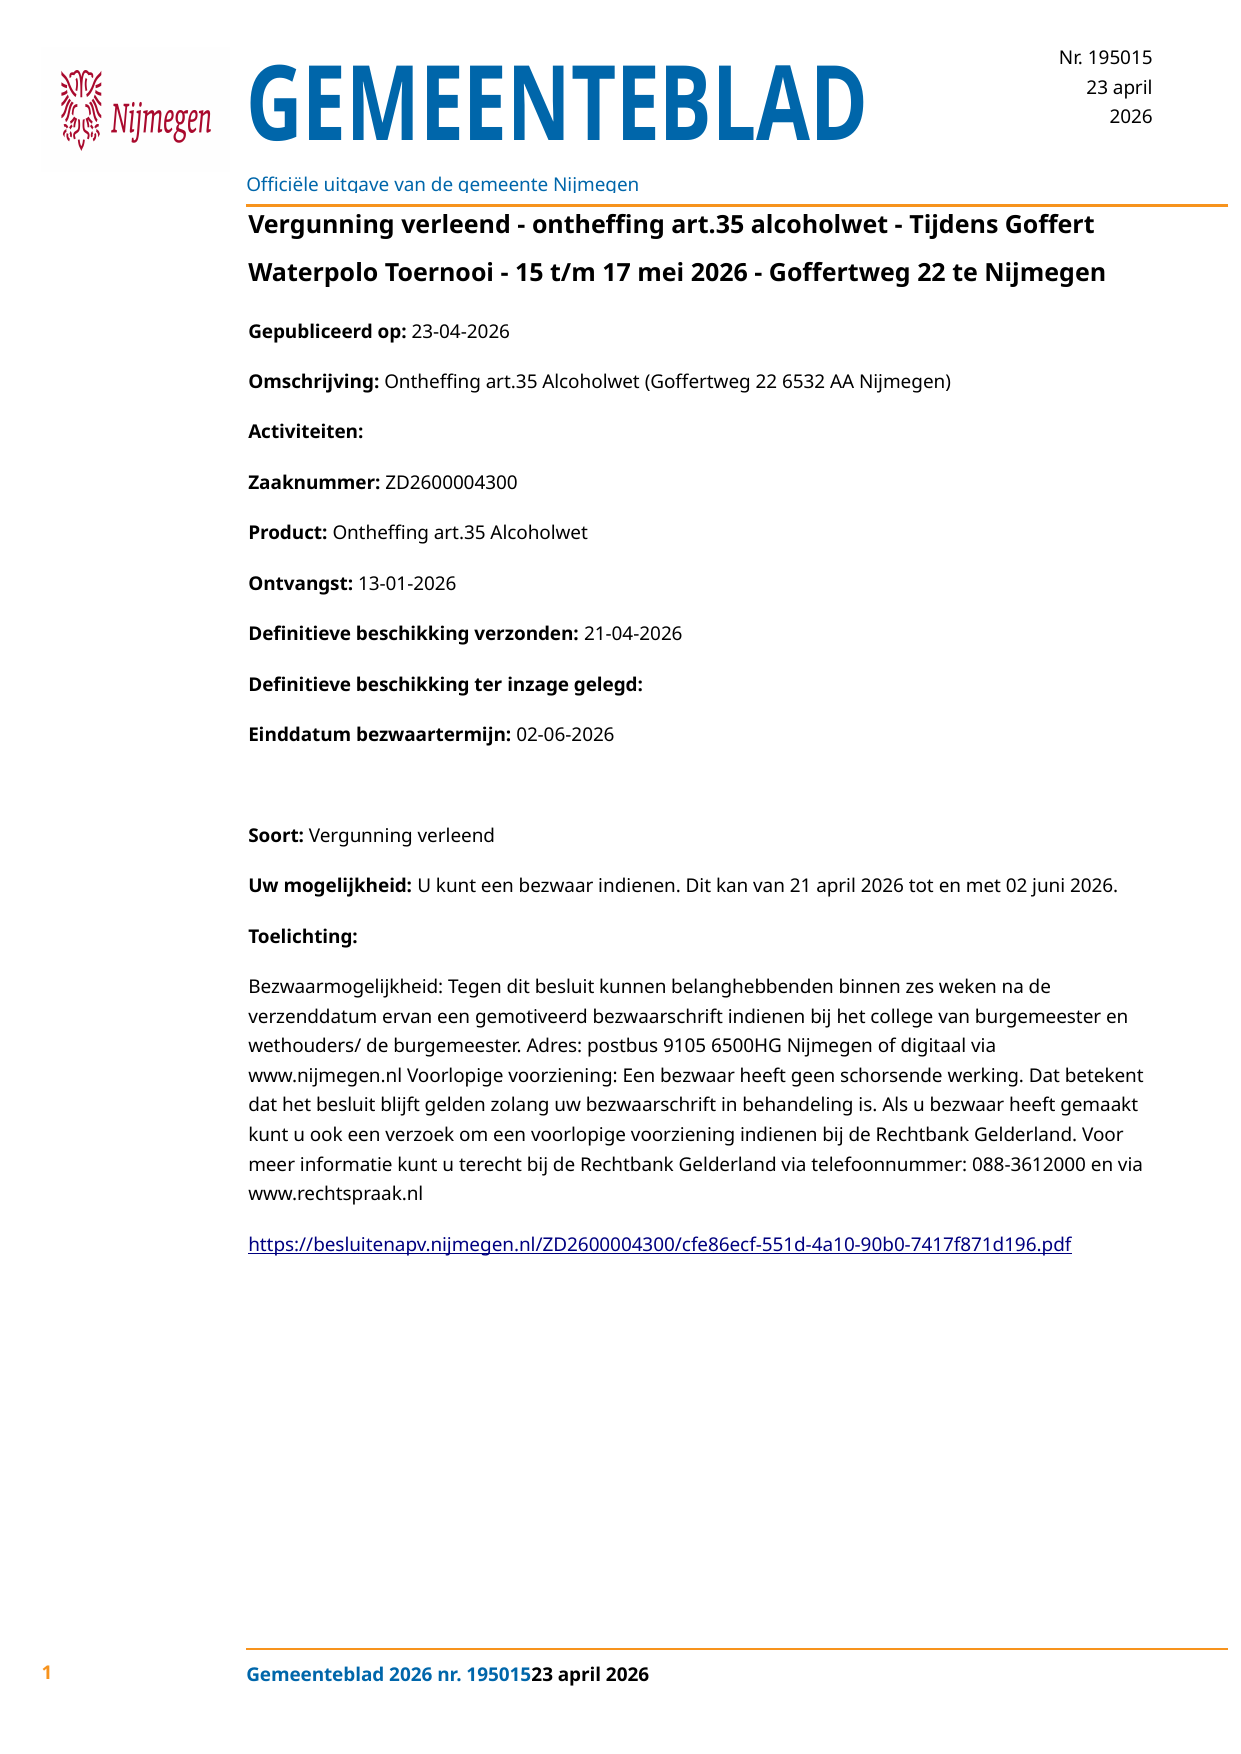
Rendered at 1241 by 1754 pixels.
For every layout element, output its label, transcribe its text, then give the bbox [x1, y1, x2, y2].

picture [41, 47, 231, 172]
text https://besluitenapv.nijmegen.nl/ZD2600004300/cfe86ecf-551d-4a10-90b0-7417f871d196.pdf [248, 1231, 1152, 1257]
text Definitieve beschikking ter inzage gelegd: [248, 671, 1152, 697]
text Activiteiten: [248, 419, 1152, 444]
text Toelichting: [248, 923, 1152, 949]
text Uw mogelijkheid: U kunt een bezwaar indienen. Dit kan van 21 april 2026 tot en met 02 juni 2026. [248, 872, 1152, 898]
text Gepubliceerd op: 23-04-2026 [248, 318, 1152, 344]
text Zaaknummer: ZD2600004300 [248, 469, 1152, 495]
text Omschrijving: Ontheffing art.35 Alcoholwet (Goffertweg 22 6532 AA Nijmegen) [248, 368, 1152, 394]
text Bezwaarmogelijkheid: Tegen dit besluit kunnen belanghebbenden binnen zes weken na de verzenddatum ervan een gemotiveerd bezwaarschrift indienen bij het college van burgemeester en wethouders/ de burgemeester. Adres: postbus 9105 6500HG Nijmegen of digitaal via www.nijmegen.nl Voorlopige voorziening: Een bezwaar heeft geen schorsende werking. Dat betekent dat het besluit blijft gelden zolang uw bezwaarschrift in behandeling is. Als u bezwaar heeft gemaakt kunt u ook een verzoek om een voorlopige voorziening indienen bij de Rechtbank Gelderland. Voor meer informatie kunt u terecht bij de Rechtbank Gelderland via telefoonnummer: 088-3612000 en via www.rechtspraak.nl [248, 973, 1152, 1206]
text Soort: Vergunning verleend [248, 822, 1152, 848]
text Product: Ontheffing art.35 Alcoholwet [248, 519, 1152, 545]
text Ontvangst: 13-01-2026 [248, 570, 1152, 596]
text Vergunning verleend - ontheffing art.35 alcoholwet - Tijdens Goffert Waterpolo Toernooi - 15 t/m 17 mei 2026 - Goffertweg 22 te Nijmegen [248, 207, 1152, 288]
text Definitieve beschikking verzonden: 21-04-2026 [248, 620, 1152, 646]
text Einddatum bezwaartermijn: 02-06-2026 [248, 721, 1152, 747]
